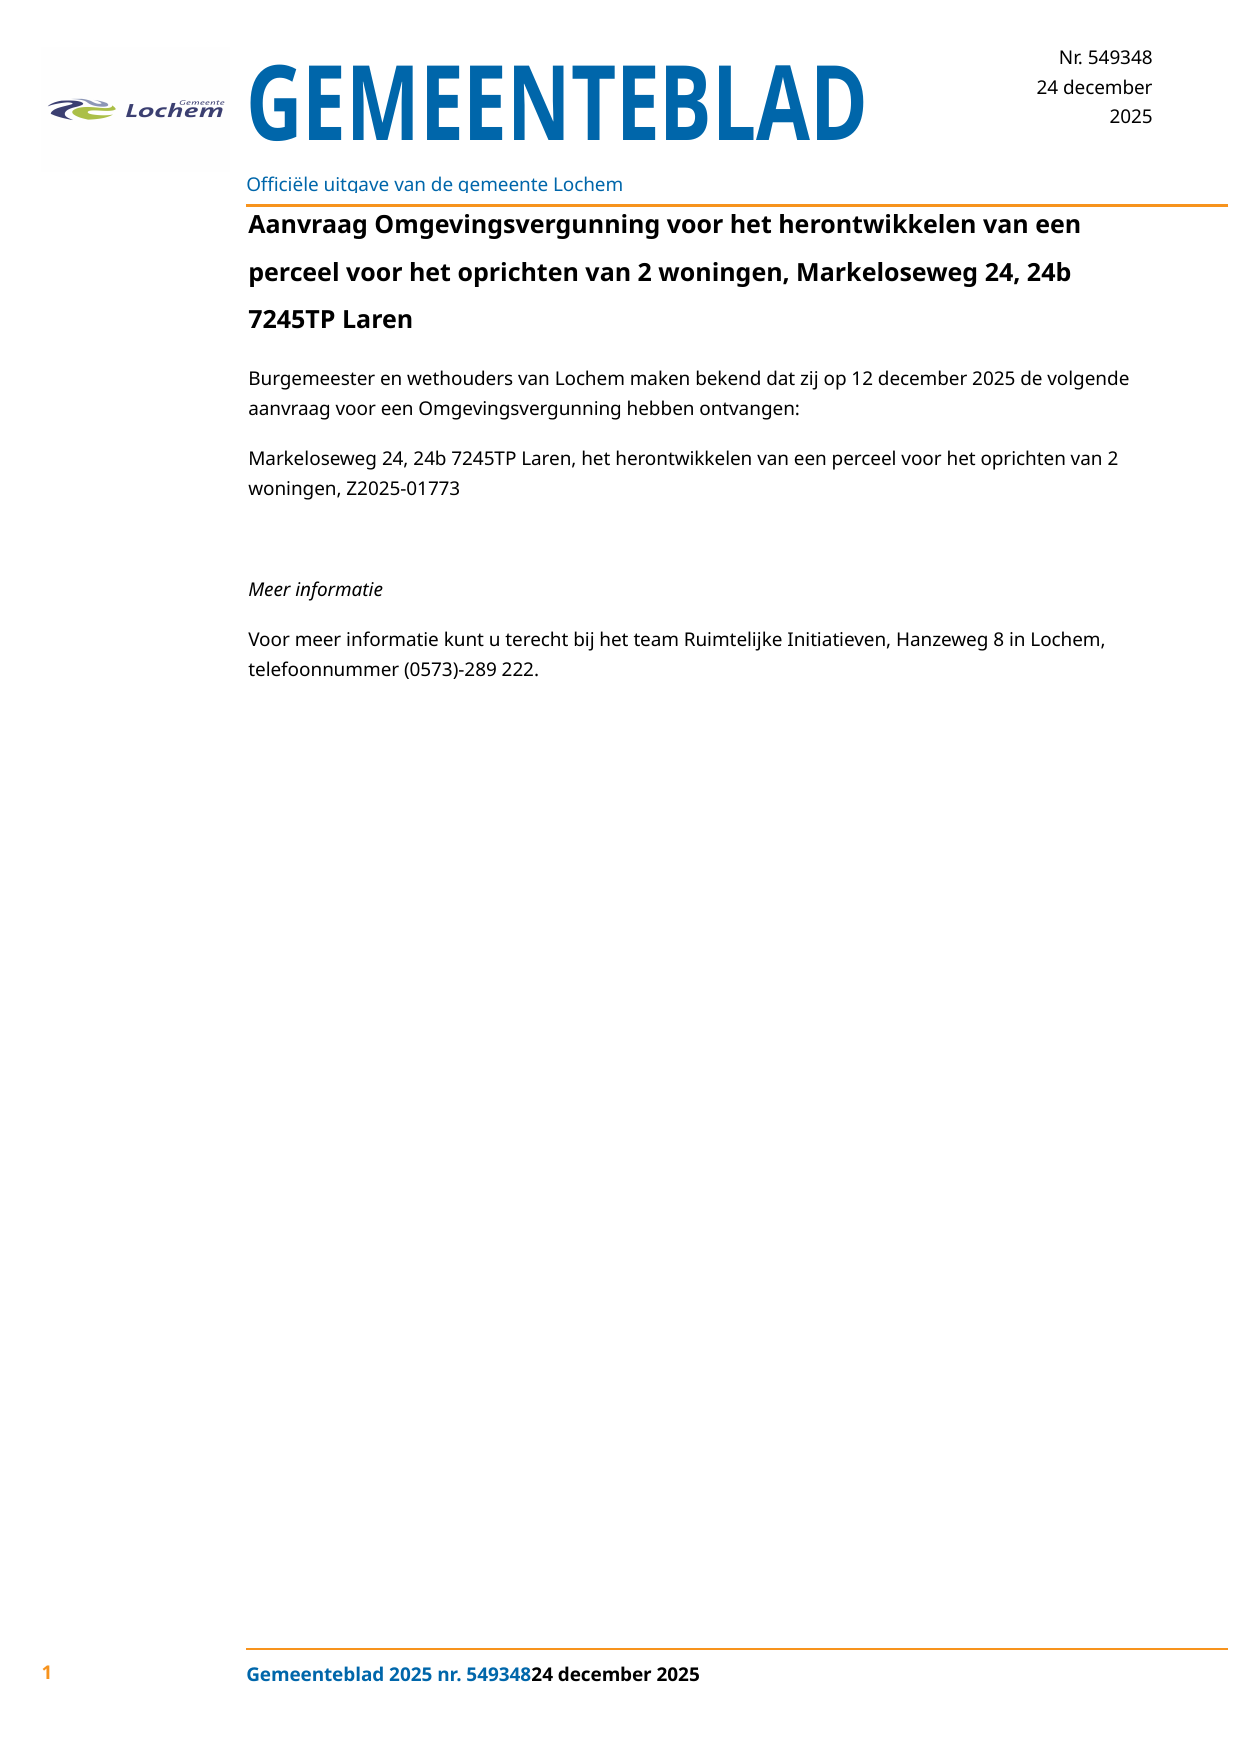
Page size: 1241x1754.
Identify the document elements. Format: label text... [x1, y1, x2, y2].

picture [41, 47, 231, 172]
text Meer informatie [248, 576, 1152, 602]
text Burgemeester en wethouders van Lochem maken bekend dat zij op 12 december 2025 de volgende aanvraag voor een Omgevingsvergunning hebben ontvangen: [248, 366, 1152, 421]
text Markeloseweg 24, 24b 7245TP Laren, het herontwikkelen van een perceel voor het oprichten van 2 woningen, Z2025-01773 [248, 446, 1152, 501]
text Aanvraag Omgevingsvergunning voor het herontwikkelen van een perceel voor het oprichten van 2 woningen, Markeloseweg 24, 24b 7245TP Laren [248, 207, 1152, 336]
text Voor meer informatie kunt u terecht bij het team Ruimtelijke Initiatieven, Hanzeweg 8 in Lochem, telefoonnummer (0573)-289 222. [248, 626, 1152, 682]
